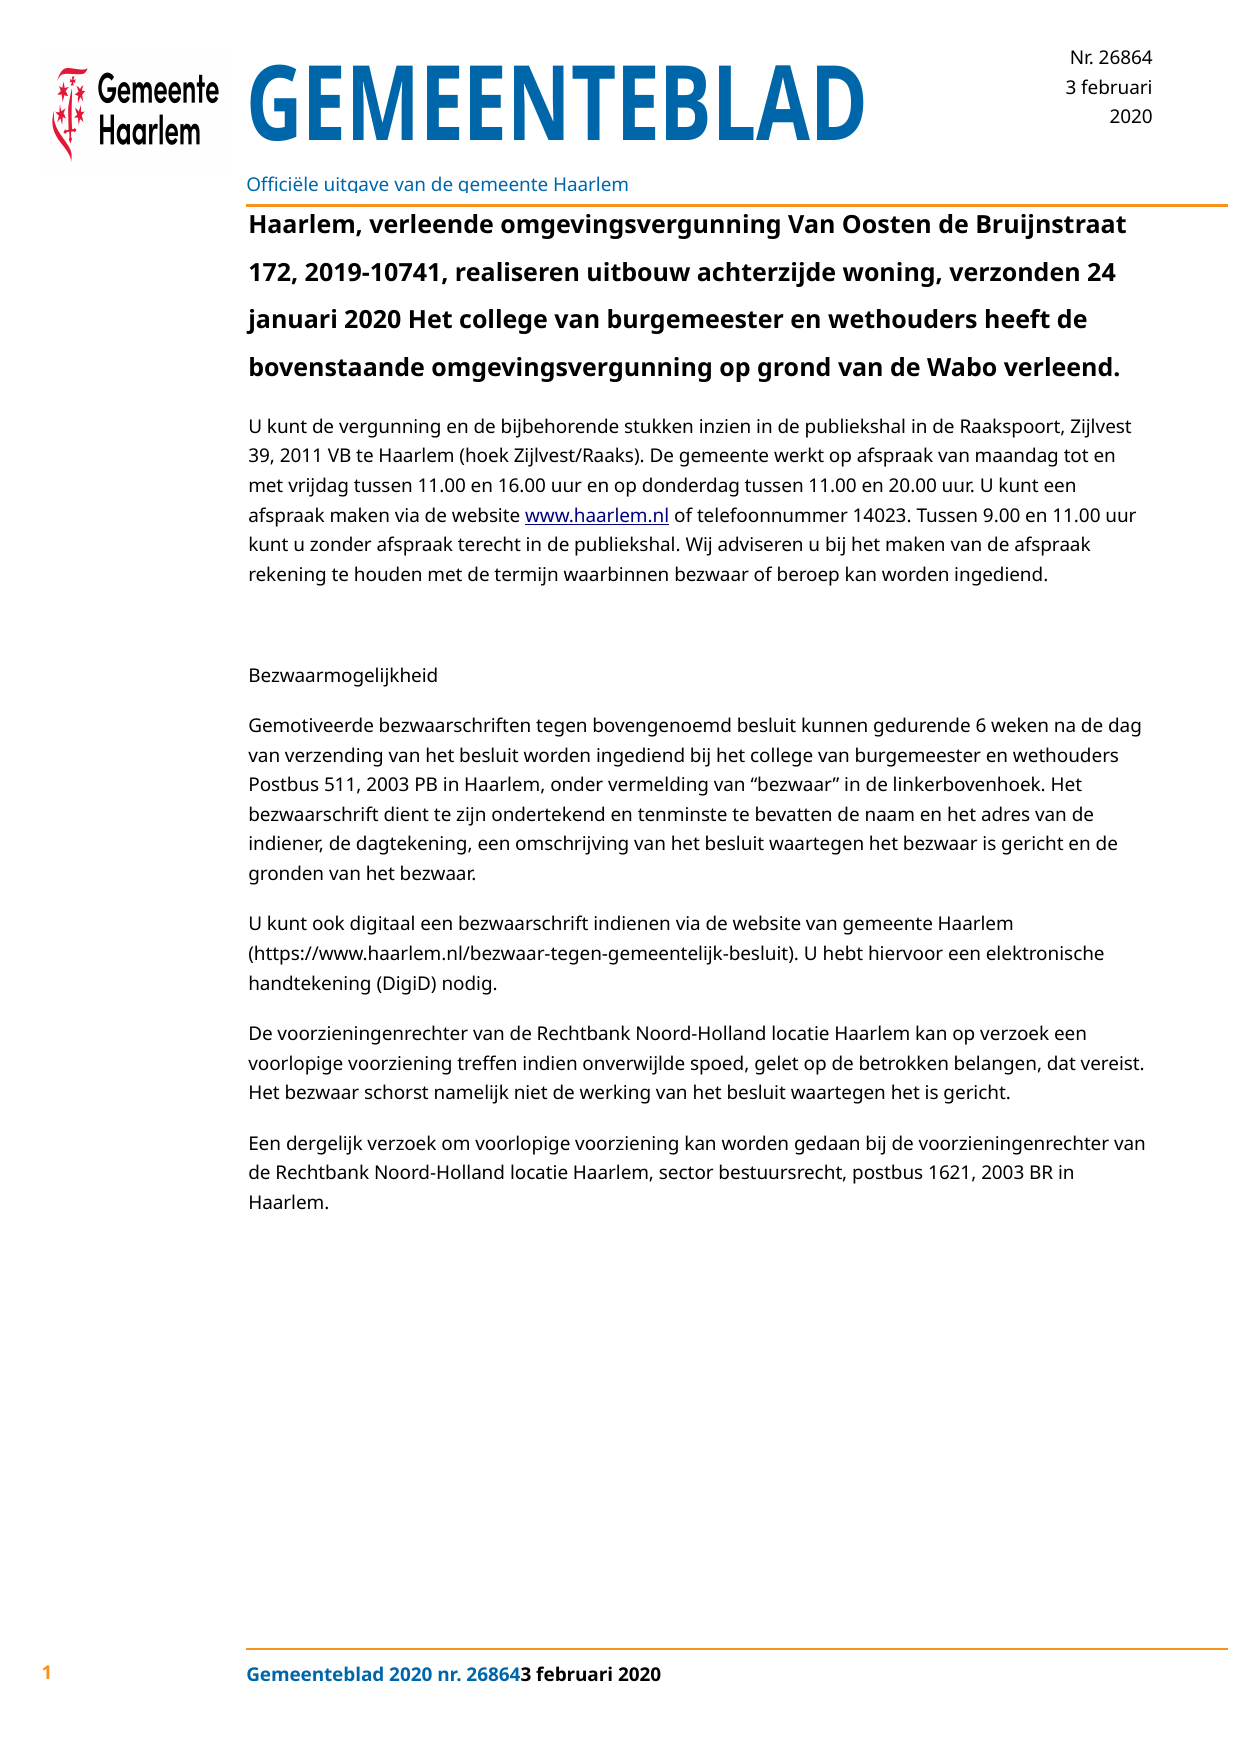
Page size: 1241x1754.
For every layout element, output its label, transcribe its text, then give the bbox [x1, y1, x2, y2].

text Een dergelijk verzoek om voorlopige voorziening kan worden gedaan bij de voorzieningenrechter van de Rechtbank Noord-Holland locatie Haarlem, sector bestuursrecht, postbus 1621, 2003 BR in Haarlem. [248, 1130, 1152, 1215]
picture [41, 47, 231, 172]
text Haarlem, verleende omgevingsvergunning Van Oosten de Bruijnstraat 172, 2019-10741, realiseren uitbouw achterzijde woning, verzonden 24 januari 2020 Het college van burgemeester en wethouders heeft de bovenstaande omgevingsvergunning op grond van de Wabo verleend. [248, 207, 1152, 384]
text U kunt de vergunning en de bijbehorende stukken inzien in de publiekshal in de Raakspoort, Zijlvest 39, 2011 VB te Haarlem (hoek Zijlvest/Raaks). De gemeente werkt op afspraak van maandag tot en met vrijdag tussen 11.00 en 16.00 uur en op donderdag tussen 11.00 en 20.00 uur. U kunt een afspraak maken via de website www.haarlem.nl of telefoonnummer 14023. Tussen 9.00 en 11.00 uur kunt u zonder afspraak terecht in de publiekshal. Wij adviseren u bij het maken van de afspraak rekening te houden met de termijn waarbinnen bezwaar of beroep kan worden ingediend. [248, 413, 1152, 587]
text De voorzieningenrechter van de Rechtbank Noord-Holland locatie Haarlem kan op verzoek een voorlopige voorziening treffen indien onverwijlde spoed, gelet op de betrokken belangen, dat vereist. Het bezwaar schorst namelijk niet de werking van het besluit waartegen het is gericht. [248, 1020, 1152, 1105]
text Bezwaarmogelijkheid [248, 662, 1152, 688]
text U kunt ook digitaal een bezwaarschrift indienen via de website van gemeente Haarlem (https://www.haarlem.nl/bezwaar-tegen-gemeentelijk-besluit). U hebt hiervoor een elektronische handtekening (DigiD) nodig. [248, 911, 1152, 996]
text Gemotiveerde bezwaarschriften tegen bovengenoemd besluit kunnen gedurende 6 weken na de dag van verzending van het besluit worden ingediend bij het college van burgemeester en wethouders Postbus 511, 2003 PB in Haarlem, onder vermelding van “bezwaar” in de linkerbovenhoek. Het bezwaarschrift dient te zijn ondertekend en tenminste te bevatten de naam en het adres van de indiener, de dagtekening, een omschrijving van het besluit waartegen het bezwaar is gericht en de gronden van het bezwaar. [248, 712, 1152, 886]
